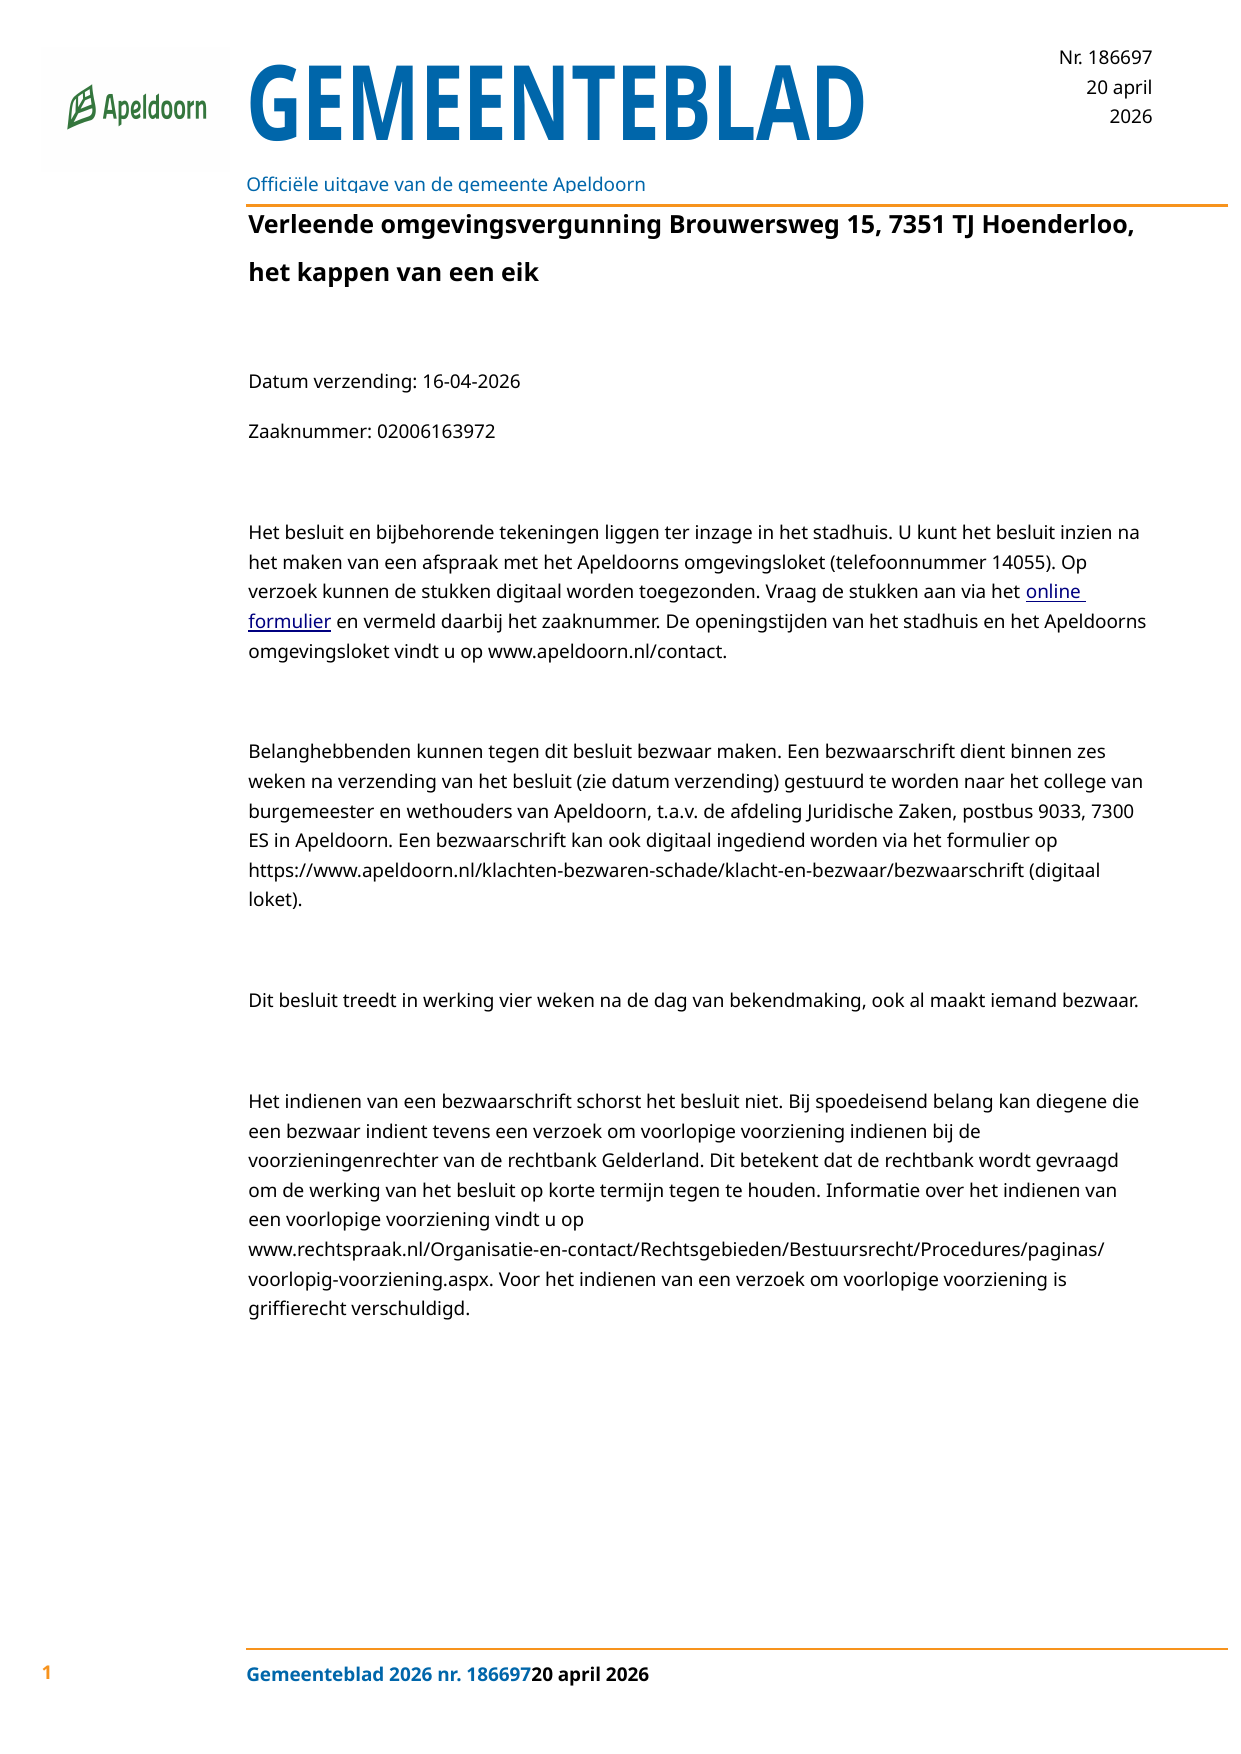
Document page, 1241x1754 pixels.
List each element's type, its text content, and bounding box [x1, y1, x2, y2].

text Zaaknummer: 02006163972 [248, 419, 1152, 444]
text Het indienen van een bezwaarschrift schorst het besluit niet. Bij spoedeisend belang kan diegene die een bezwaar indient tevens een verzoek om voorlopige voorziening indienen bij de voorzieningenrechter van de rechtbank Gelderland. Dit betekent dat de rechtbank wordt gevraagd om de werking van het besluit op korte termijn tegen te houden. Informatie over het indienen van een voorlopige voorziening vindt u op www.rechtspraak.nl/Organisatie-en-contact/Rechtsgebieden/Bestuursrecht/Procedures/paginas/voorlopig-voorziening.aspx. Voor het indienen van een verzoek om voorlopige voorziening is griffierecht verschuldigd. [248, 1088, 1152, 1321]
text Het besluit en bijbehorende tekeningen liggen ter inzage in het stadhuis. U kunt het besluit inzien na het maken van een afspraak met het Apeldoorns omgevingsloket (telefoonnummer 14055). Op verzoek kunnen de stukken digitaal worden toegezonden. Vraag de stukken aan via het online formulier en vermeld daarbij het zaaknummer. De openingstijden van het stadhuis en het Apeldoorns omgevingsloket vindt u op www.apeldoorn.nl/contact. [248, 519, 1152, 664]
text Datum verzending: 16-04-2026 [248, 368, 1152, 394]
text Verleende omgevingsvergunning Brouwersweg 15, 7351 TJ Hoenderloo, het kappen van een eik [248, 207, 1152, 288]
text Dit besluit treedt in werking vier weken na de dag van bekendmaking, ook al maakt iemand bezwaar. [248, 987, 1152, 1013]
picture [41, 47, 231, 172]
text Belanghebbenden kunnen tegen dit besluit bezwaar maken. Een bezwaarschrift dient binnen zes weken na verzending van het besluit (zie datum verzending) gestuurd te worden naar het college van burgemeester en wethouders van Apeldoorn, t.a.v. de afdeling Juridische Zaken, postbus 9033, 7300 ES in Apeldoorn. Een bezwaarschrift kan ook digitaal ingediend worden via het formulier op https://www.apeldoorn.nl/klachten-bezwaren-schade/klacht-en-bezwaar/bezwaarschrift (digitaal loket). [248, 739, 1152, 912]
